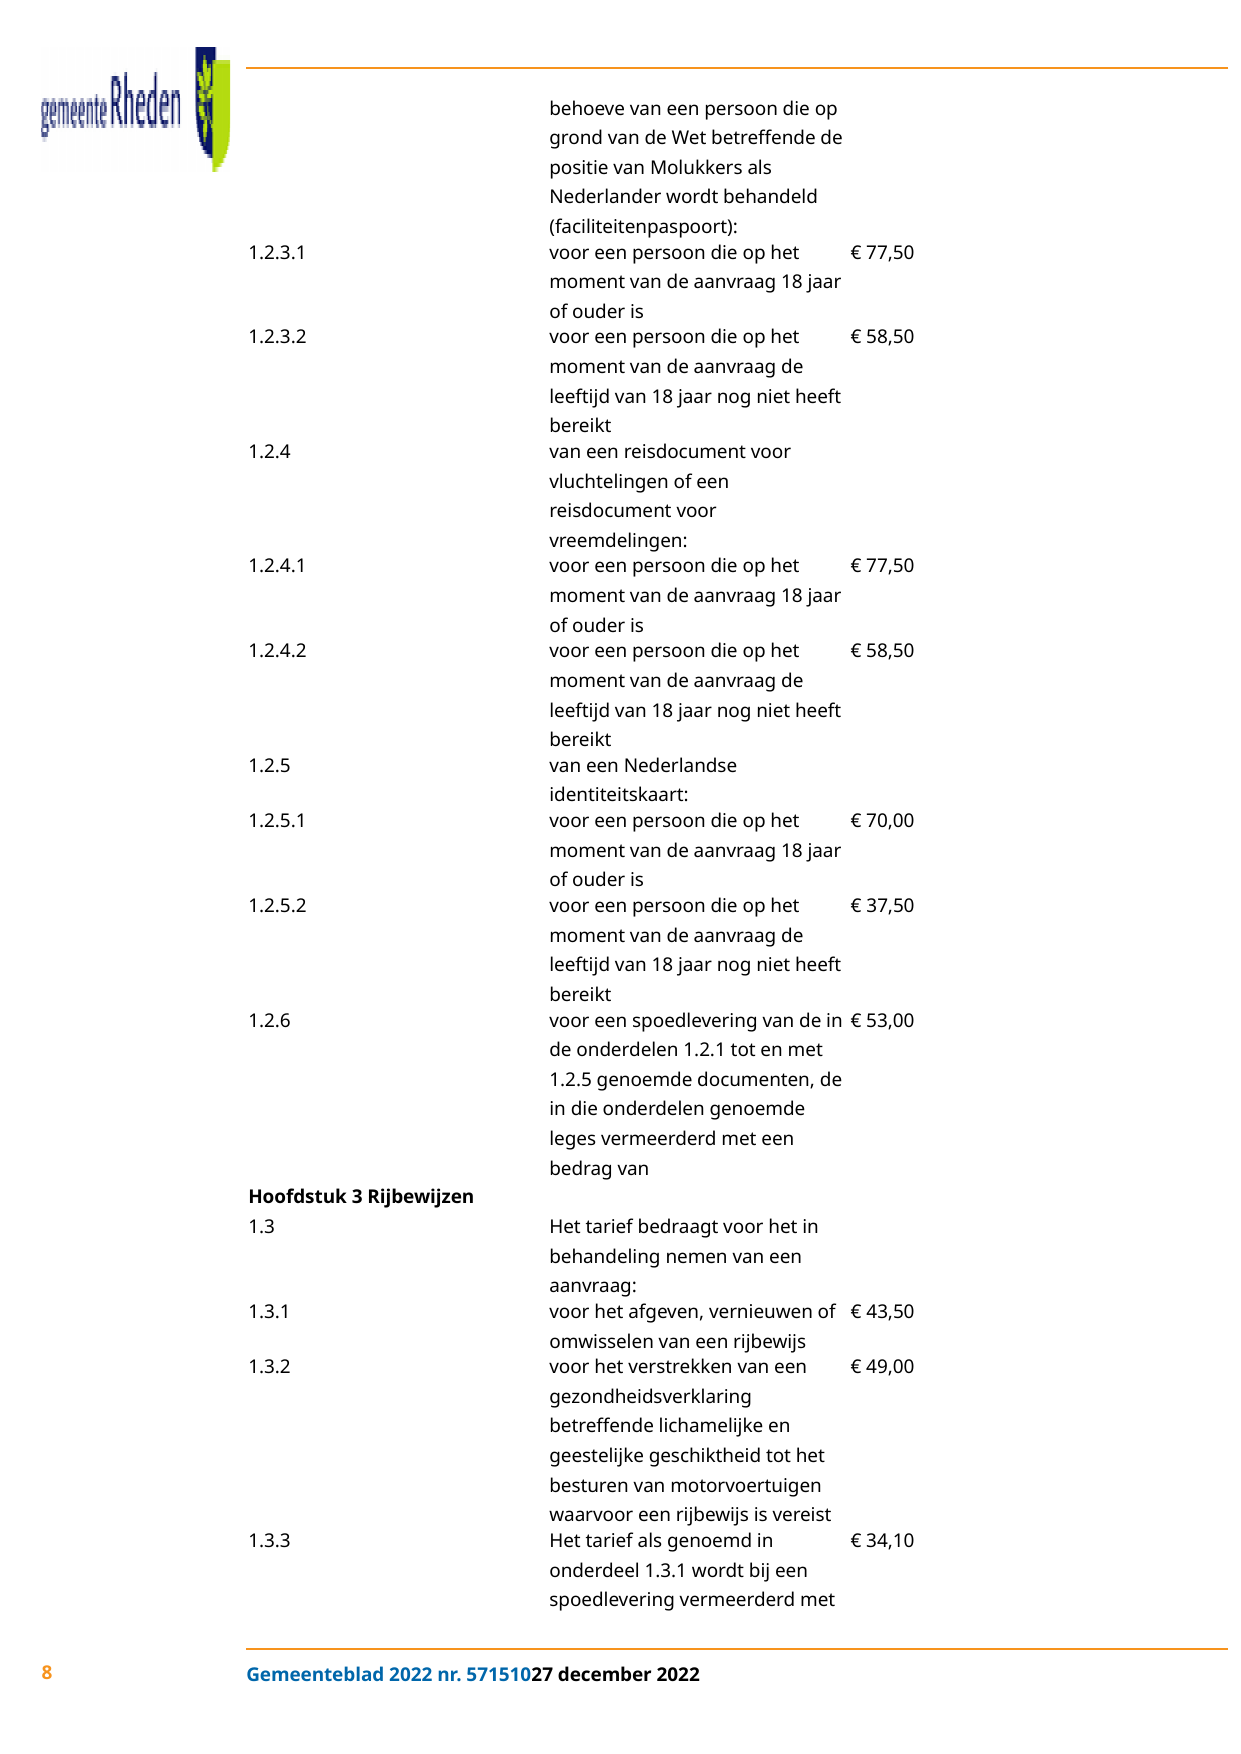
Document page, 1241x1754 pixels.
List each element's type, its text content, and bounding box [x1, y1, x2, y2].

table_cell 1.3.2 [248, 1354, 549, 1527]
table_cell van een reisdocument voor vluchtelingen of een reisdocument voor vreemdelingen: [549, 438, 850, 553]
table_cell € 43,50 [850, 1298, 1152, 1353]
table_cell € 34,10 [850, 1527, 1152, 1612]
table_cell 1.3.3 [248, 1527, 549, 1612]
table_cell voor een persoon die op het moment van de aanvraag 18 jaar of ouder is [549, 239, 850, 324]
table_cell 1.2.4.1 [248, 553, 549, 638]
table_cell voor een spoedlevering van de in de onderdelen 1.2.1 tot en met 1.2.5 genoemde documenten, de in die onderdelen genoemde leges vermeerderd met een bedrag van [549, 1007, 850, 1180]
table_cell [248, 95, 549, 239]
table_cell 1.2.4.2 [248, 638, 549, 752]
text Hoofdstuk 3 Rijbewijzen [248, 1184, 1152, 1209]
table_cell € 58,50 [850, 324, 1152, 438]
table_header 1.3 [248, 1213, 549, 1298]
table_header [850, 1213, 1152, 1298]
picture [41, 47, 231, 172]
table_cell van een Nederlandse identiteitskaart: [549, 752, 850, 807]
table_cell € 70,00 [850, 808, 1152, 892]
table_cell voor een persoon die op het moment van de aanvraag de leeftijd van 18 jaar nog niet heeft bereikt [549, 638, 850, 752]
table_cell 1.2.5.2 [248, 892, 549, 1007]
table_cell [850, 752, 1152, 807]
table_cell voor een persoon die op het moment van de aanvraag 18 jaar of ouder is [549, 808, 850, 892]
table_cell voor het verstrekken van een gezondheidsverklaring betreffende lichamelijke en geestelijke geschiktheid tot het besturen van motorvoertuigen waarvoor een rijbewijs is vereist [549, 1354, 850, 1527]
table_cell € 77,50 [850, 553, 1152, 638]
table_cell 1.2.5 [248, 752, 549, 807]
table_cell voor het afgeven, vernieuwen of omwisselen van een rijbewijs [549, 1298, 850, 1353]
table_cell voor een persoon die op het moment van de aanvraag de leeftijd van 18 jaar nog niet heeft bereikt [549, 892, 850, 1007]
table_cell 1.2.4 [248, 438, 549, 553]
table_cell € 37,50 [850, 892, 1152, 1007]
table_cell € 53,00 [850, 1007, 1152, 1180]
table_cell 1.3.1 [248, 1298, 549, 1353]
table_cell 1.2.6 [248, 1007, 549, 1180]
table_cell 1.2.3.2 [248, 324, 549, 438]
table_cell behoeve van een persoon die op grond van de Wet betreffende de positie van Molukkers als Nederlander wordt behandeld (faciliteitenpaspoort): [549, 95, 850, 239]
table_cell 1.2.5.1 [248, 808, 549, 892]
table_header Het tarief bedraagt voor het in behandeling nemen van een aanvraag: [549, 1213, 850, 1298]
table_cell [850, 438, 1152, 553]
table_cell Het tarief als genoemd in onderdeel 1.3.1 wordt bij een spoedlevering vermeerderd met [549, 1527, 850, 1612]
table_cell [850, 95, 1152, 239]
table_cell voor een persoon die op het moment van de aanvraag 18 jaar of ouder is [549, 553, 850, 638]
table_cell € 58,50 [850, 638, 1152, 752]
table_cell € 49,00 [850, 1354, 1152, 1527]
table_cell voor een persoon die op het moment van de aanvraag de leeftijd van 18 jaar nog niet heeft bereikt [549, 324, 850, 438]
table_cell € 77,50 [850, 239, 1152, 324]
table_cell 1.2.3.1 [248, 239, 549, 324]
